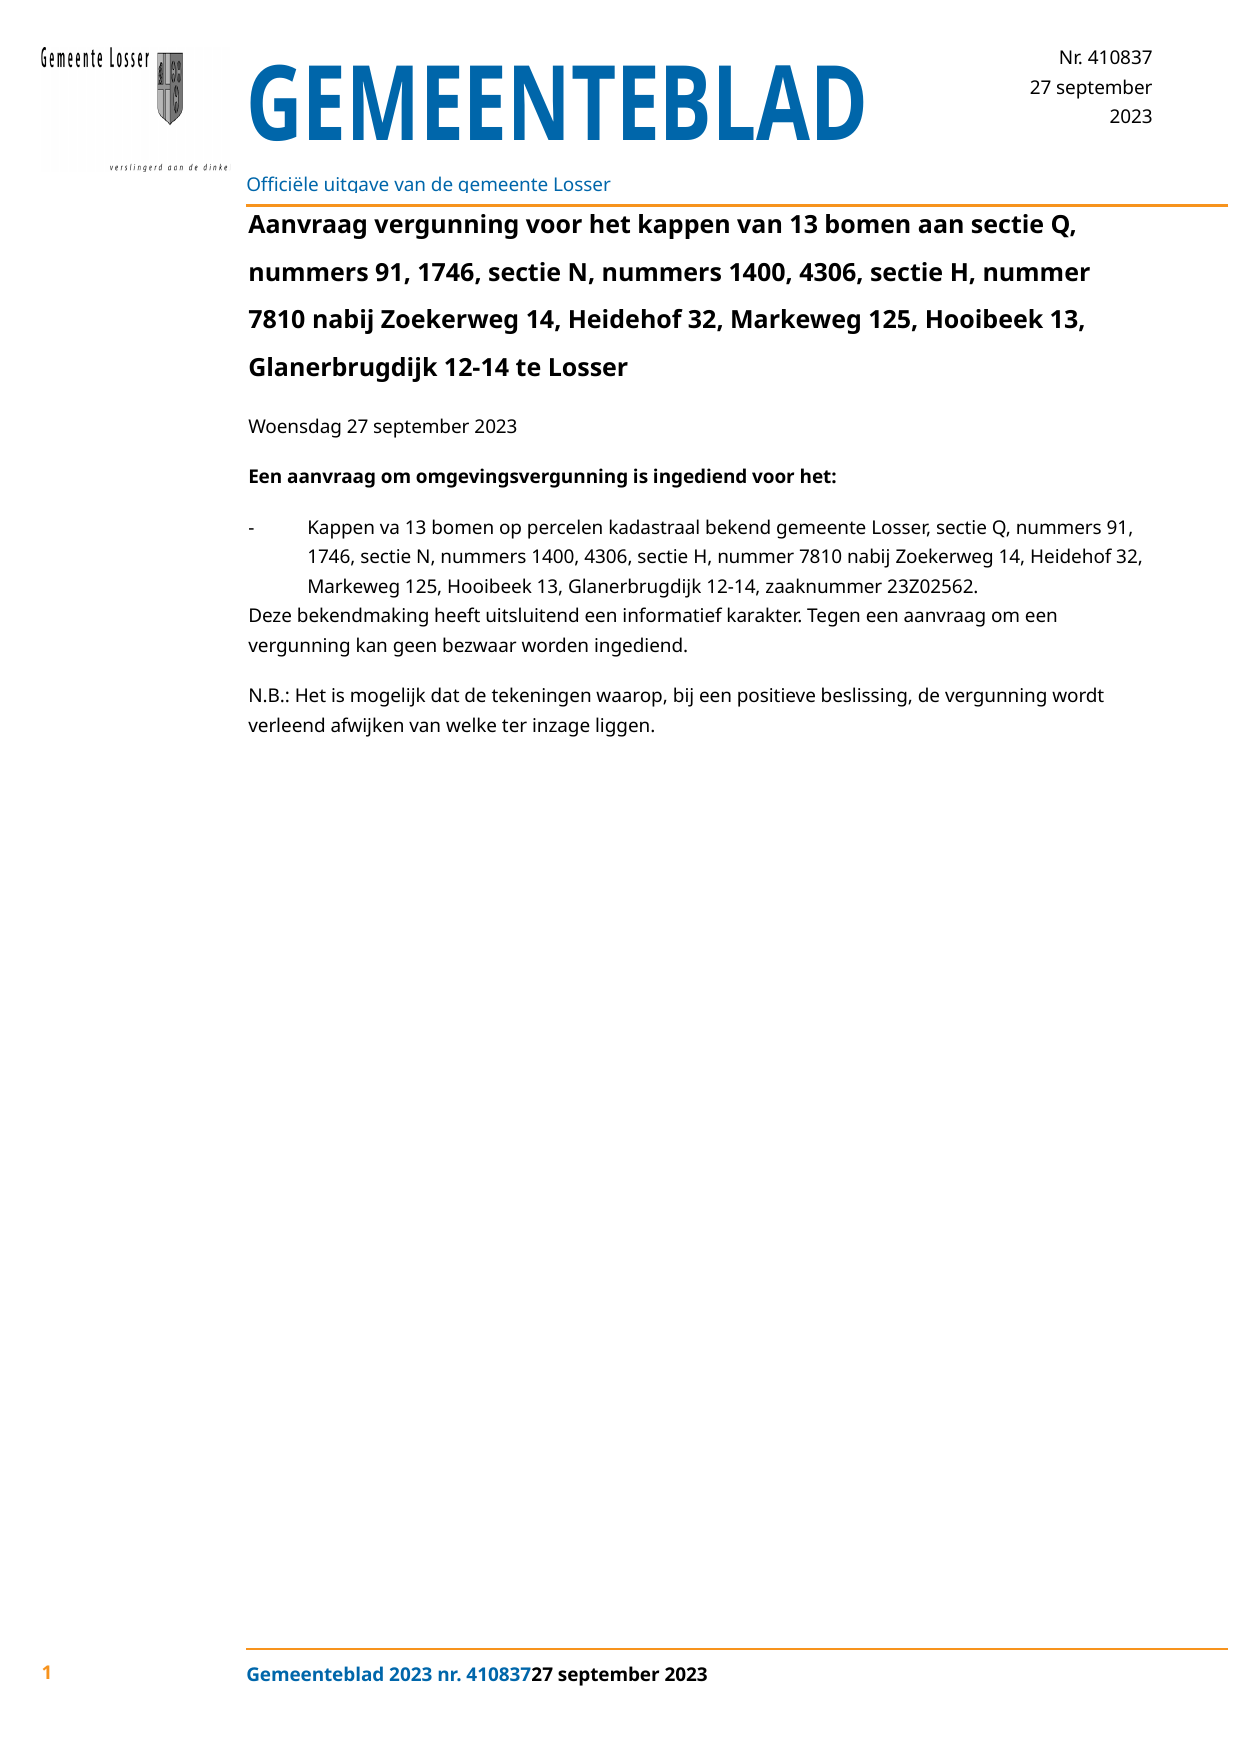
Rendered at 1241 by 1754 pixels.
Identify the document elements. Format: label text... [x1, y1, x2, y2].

text Een aanvraag om omgevingsvergunning is ingediend voor het: [248, 463, 1152, 489]
text N.B.: Het is mogelijk dat de tekeningen waarop, bij een positieve beslissing, de vergunning wordt verleend afwijken van welke ter inzage liggen. [248, 683, 1152, 738]
text Deze bekendmaking heeft uitsluitend een informatief karakter. Tegen een aanvraag om een vergunning kan geen bezwaar worden ingediend. [248, 603, 1152, 658]
list Kappen va 13 bomen op percelen kadastraal bekend gemeente Losser, sectie Q, nummers 91, 1746, sectie N, nummers 1400, 4306, sectie H, nummer 7810 nabij Zoekerweg 14, Heidehof 32, Markeweg 125, Hooibeek 13, Glanerbrugdijk 12-14, zaaknummer 23Z02562. [248, 514, 1152, 599]
picture [41, 47, 231, 172]
text Woensdag 27 september 2023 [248, 413, 1152, 439]
text Aanvraag vergunning voor het kappen van 13 bomen aan sectie Q, nummers 91, 1746, sectie N, nummers 1400, 4306, sectie H, nummer 7810 nabij Zoekerweg 14, Heidehof 32, Markeweg 125, Hooibeek 13, Glanerbrugdijk 12-14 te Losser [248, 207, 1152, 384]
